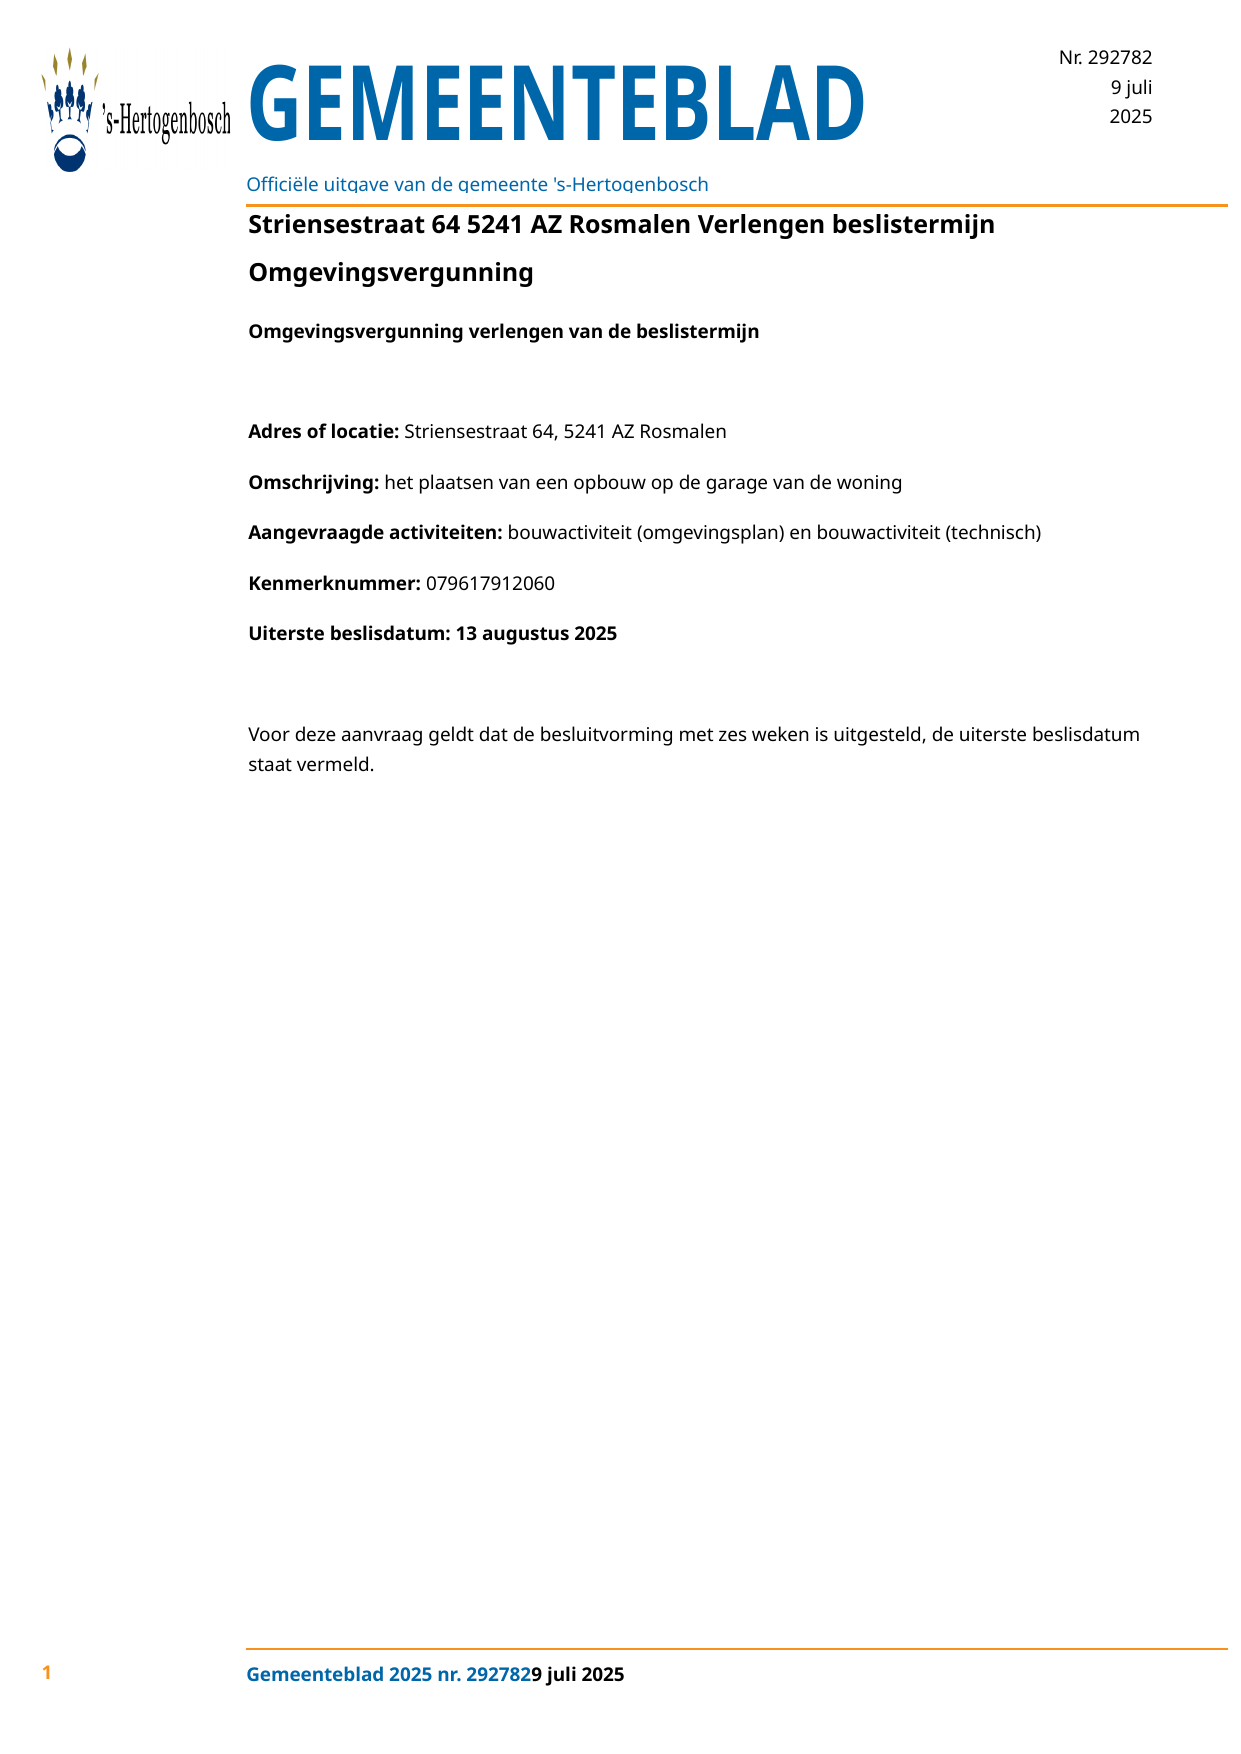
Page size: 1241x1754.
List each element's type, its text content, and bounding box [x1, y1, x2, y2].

picture [41, 47, 231, 172]
text Omgevingsvergunning verlengen van de beslistermijn [248, 318, 1152, 344]
text Voor deze aanvraag geldt dat de besluitvorming met zes weken is uitgesteld, de uiterste beslisdatum staat vermeld. [248, 721, 1152, 777]
text Omschrijving: het plaatsen van een opbouw op de garage van de woning [248, 469, 1152, 495]
text Striensestraat 64 5241 AZ Rosmalen Verlengen beslistermijn Omgevingsvergunning [248, 207, 1152, 288]
text Adres of locatie: Striensestraat 64, 5241 AZ Rosmalen [248, 419, 1152, 444]
text Uiterste beslisdatum: 13 augustus 2025 [248, 620, 1152, 646]
text Aangevraagde activiteiten: bouwactiviteit (omgevingsplan) en bouwactiviteit (technisch) [248, 519, 1152, 545]
text Kenmerknummer: 079617912060 [248, 570, 1152, 596]
